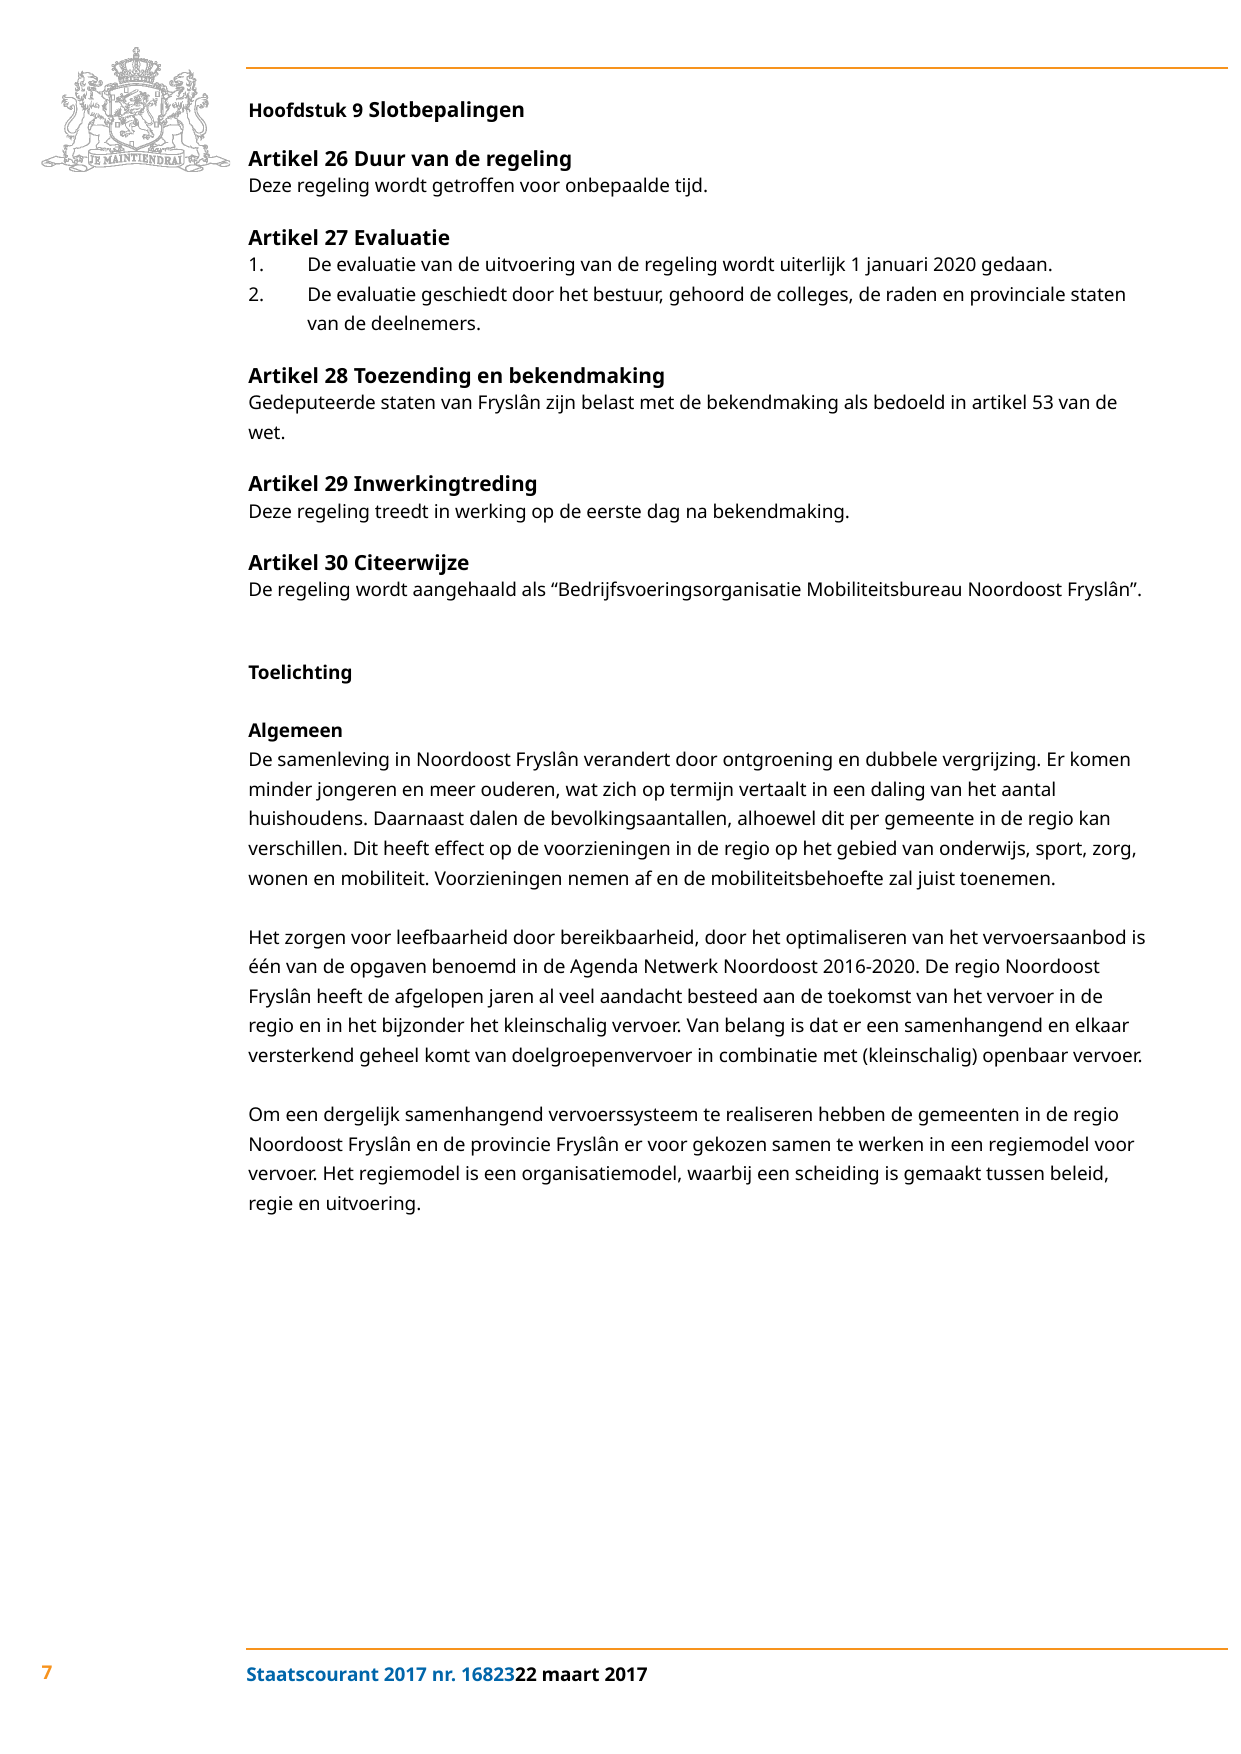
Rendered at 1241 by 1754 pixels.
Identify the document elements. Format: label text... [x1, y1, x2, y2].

text De regeling wordt aangehaald als “Bedrijfsvoeringsorganisatie Mobiliteitsbureau Noordoost Fryslân”. [248, 577, 1152, 602]
text Deze regeling treedt in werking op de eerste dag na bekendmaking. [248, 498, 1152, 523]
text Artikel 29 Inwerkingtreding [248, 469, 1152, 498]
text De samenleving in Noordoost Fryslân verandert door ontgroening en dubbele vergrijzing. Er komen [248, 746, 1152, 772]
text Toelichting [248, 648, 1152, 688]
list De evaluatie geschiedt door het bestuur, gehoord de colleges, de raden en provinciale staten van de deelnemers. [248, 281, 1152, 336]
text Hoofdstuk 9 Slotbepalingen [248, 95, 1152, 123]
picture [41, 47, 231, 172]
list De evaluatie van de uitvoering van de regeling wordt uiterlijk 1 januari 2020 gedaan. [248, 251, 1152, 277]
text Gedeputeerde staten van Fryslân zijn belast met de bekendmaking als bedoeld in artikel 53 van de wet. [248, 389, 1152, 445]
text Artikel 28 Toezending en bekendmaking [248, 361, 1152, 389]
text minder jongeren en meer ouderen, wat zich op termijn vertaalt in een daling van het aantal huishoudens. Daarnaast dalen de bevolkingsaantallen, alhoewel dit per gemeente in de regio kan verschillen. Dit heeft effect op de voorzieningen in de regio op het gebied van onderwijs, sport, zorg, wonen en mobiliteit. Voorzieningen nemen af en de mobiliteitsbehoefte zal juist toenemen. [248, 776, 1152, 891]
text Om een dergelijk samenhangend vervoerssysteem te realiseren hebben de gemeenten in de regio Noordoost Fryslân en de provincie Fryslân er voor gekozen samen te werken in een regiemodel voor vervoer. Het regiemodel is een organisatiemodel, waarbij een scheiding is gemaakt tussen beleid, regie en uitvoering. [248, 1101, 1152, 1216]
text Artikel 27 Evaluatie [248, 223, 1152, 251]
text Het zorgen voor leefbaarheid door bereikbaarheid, door het optimaliseren van het vervoersaanbod is één van de opgaven benoemd in de Agenda Netwerk Noordoost 2016-2020. De regio Noordoost Fryslân heeft de afgelopen jaren al veel aandacht besteed aan de toekomst van het vervoer in de regio en in het bijzonder het kleinschalig vervoer. Van belang is dat er een samenhangend en elkaar versterkend geheel komt van doelgroepenvervoer in combinatie met (kleinschalig) openbaar vervoer. [248, 924, 1152, 1068]
text Artikel 26 Duur van de regeling [248, 144, 1152, 172]
text Deze regeling wordt getroffen voor onbepaalde tijd. [248, 172, 1152, 198]
text Artikel 30 Citeerwijze [248, 548, 1152, 577]
text Algemeen [248, 717, 1152, 743]
